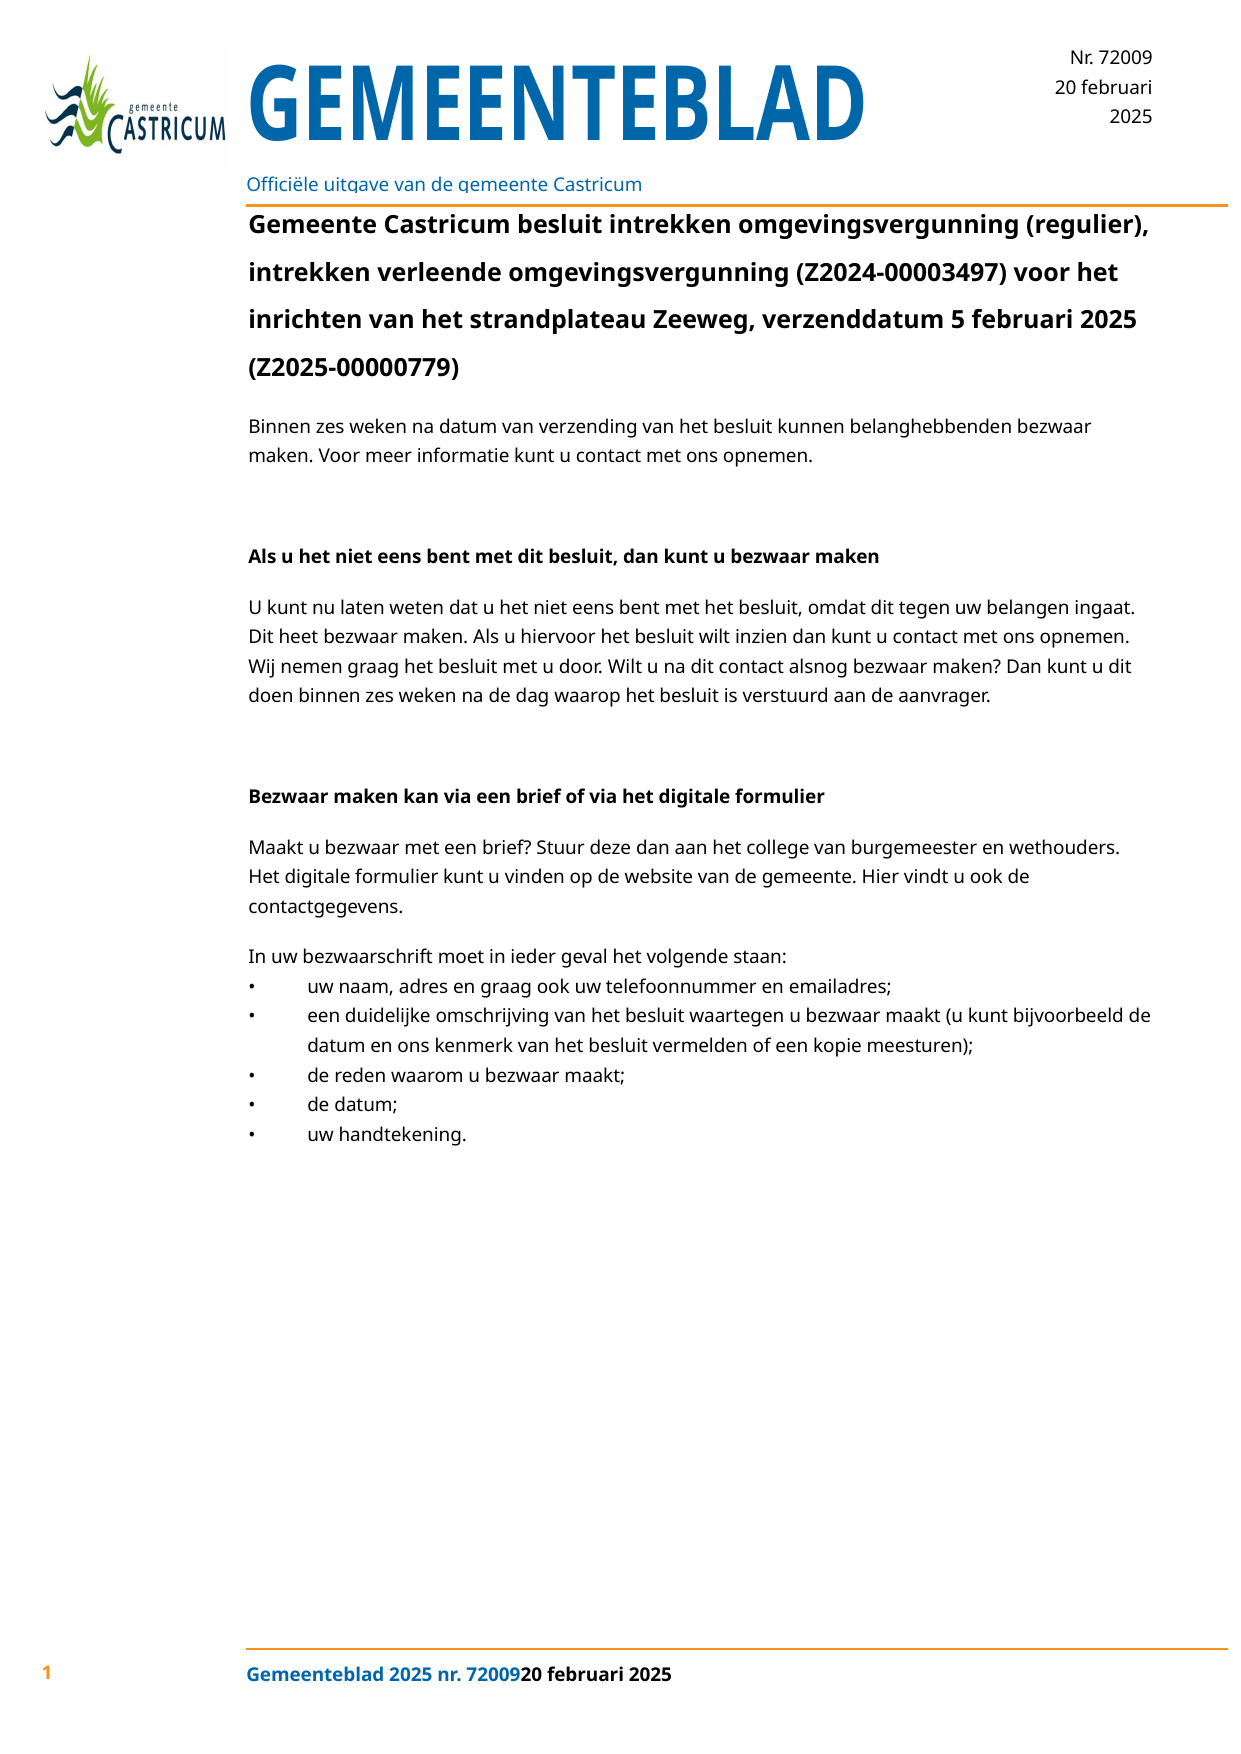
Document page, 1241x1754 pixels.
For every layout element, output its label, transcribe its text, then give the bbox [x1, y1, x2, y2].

picture [41, 47, 231, 172]
list een duidelijke omschrijving van het besluit waartegen u bezwaar maakt (u kunt bijvoorbeeld de datum en ons kenmerk van het besluit vermelden of een kopie meesturen); [248, 1003, 1152, 1058]
list de datum; [248, 1091, 1152, 1117]
text Als u het niet eens bent met dit besluit, dan kunt u bezwaar maken [248, 543, 1152, 569]
text Maakt u bezwaar met een brief? Stuur deze dan aan het college van burgemeester en wethouders. Het digitale formulier kunt u vinden op de website van de gemeente. Hier vindt u ook de contactgegevens. [248, 834, 1152, 919]
text Bezwaar maken kan via een brief of via het digitale formulier [248, 783, 1152, 809]
text U kunt nu laten weten dat u het niet eens bent met het besluit, omdat dit tegen uw belangen ingaat. Dit heet bezwaar maken. Als u hiervoor het besluit wilt inzien dan kunt u contact met ons opnemen. Wij nemen graag het besluit met u door. Wilt u na dit contact alsnog bezwaar maken? Dan kunt u dit doen binnen zes weken na de dag waarop het besluit is verstuurd aan de aanvrager. [248, 594, 1152, 708]
text Gemeente Castricum besluit intrekken omgevingsvergunning (regulier), intrekken verleende omgevingsvergunning (Z2024-00003497) voor het inrichten van het strandplateau Zeeweg, verzenddatum 5 februari 2025 (Z2025-00000779) [248, 207, 1152, 384]
text Binnen zes weken na datum van verzending van het besluit kunnen belanghebbenden bezwaar maken. Voor meer informatie kunt u contact met ons opnemen. [248, 413, 1152, 468]
text In uw bezwaarschrift moet in ieder geval het volgende staan: [248, 943, 1152, 969]
list de reden waarom u bezwaar maakt; [248, 1062, 1152, 1088]
list uw handtekening. [248, 1121, 1152, 1147]
list uw naam, adres en graag ook uw telefoonnummer en emailadres; [248, 973, 1152, 999]
